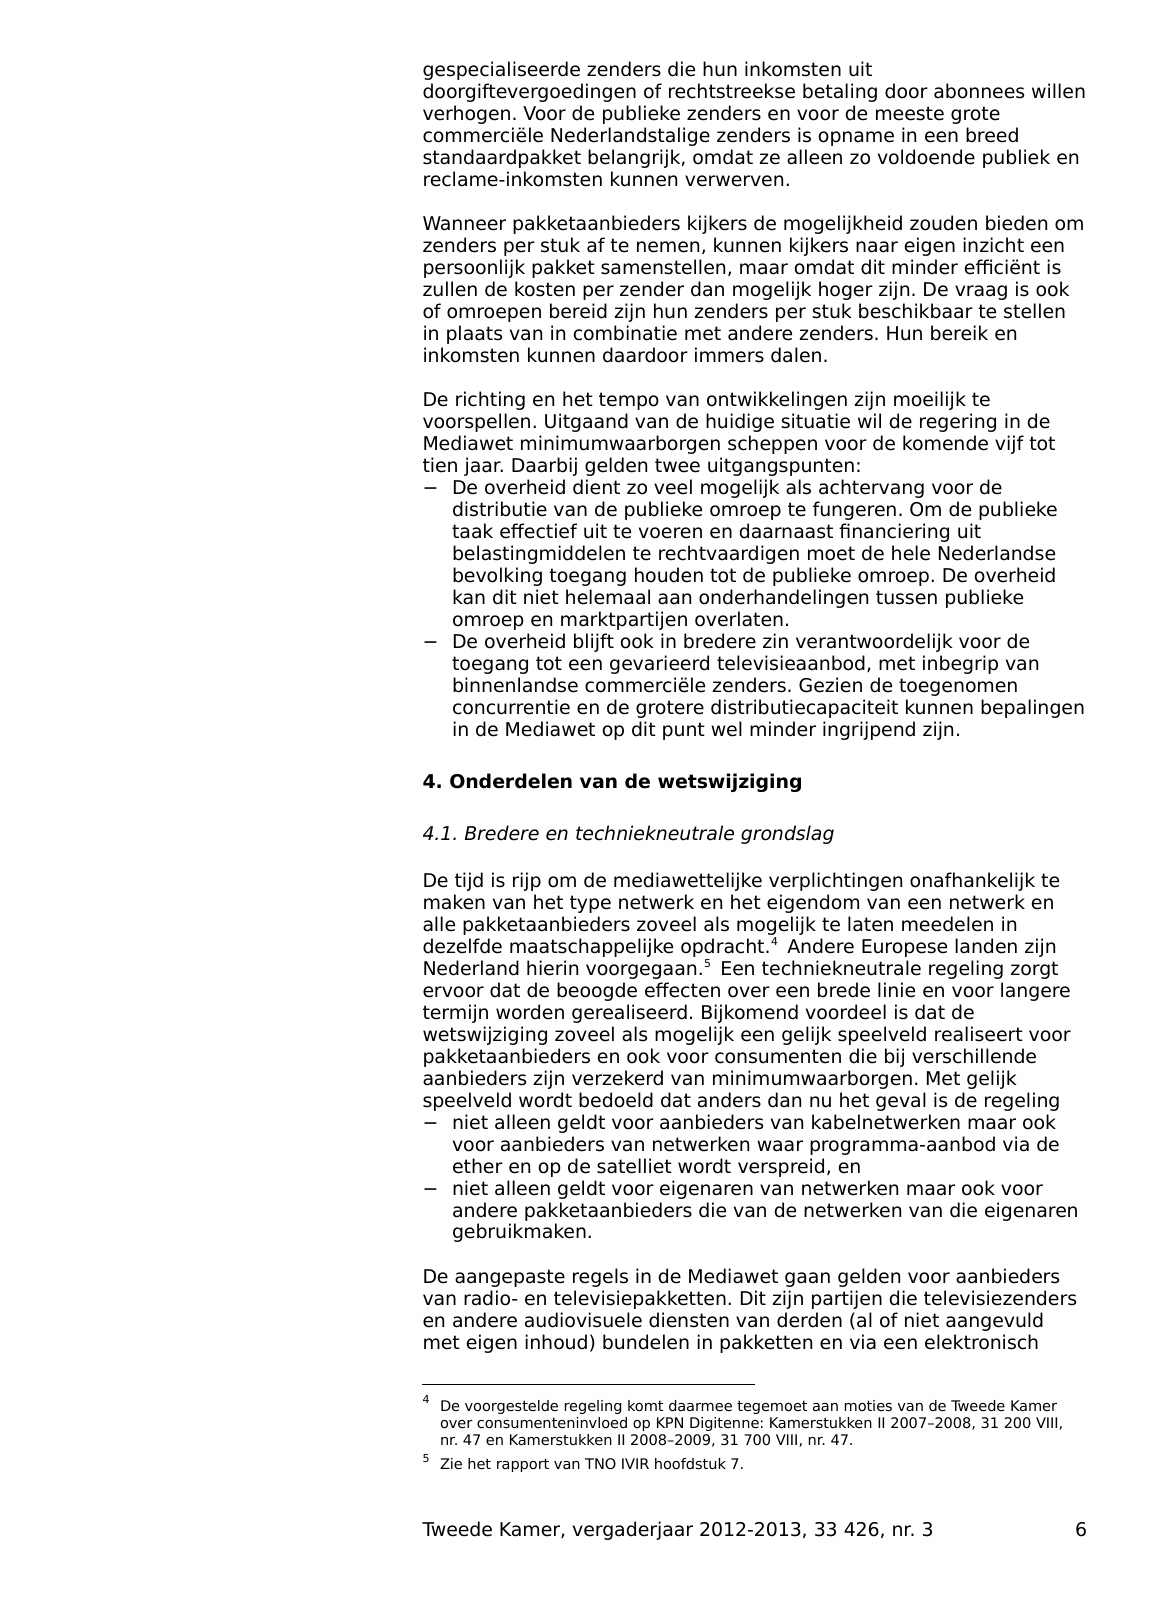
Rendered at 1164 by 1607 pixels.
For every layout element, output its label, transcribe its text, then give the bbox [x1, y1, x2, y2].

text − De overheid blijft ook in bredere zin verantwoordelijk voor de toegang tot een gevarieerd televisieaanbod, met inbegrip van binnenlandse commerciële zenders. Gezien de toegenomen concurrentie en de grotere distributiecapaciteit kunnen bepalingen in de Mediawet op dit punt wel minder ingrijpend zijn. [422, 631, 1087, 741]
text gespecialiseerde zenders die hun inkomsten uit doorgiftevergoedingen of rechtstreekse betaling door abonnees willen verhogen. Voor de publieke zenders en voor de meeste grote commerciële Nederlandstalige zenders is opname in een breed standaardpakket belangrijk, omdat ze alleen zo voldoende publiek en reclame-inkomsten kunnen verwerven. [422, 59, 1087, 191]
subtitle 4. Onderdelen van de wetswijziging [422, 771, 1087, 793]
text Zie het rapport van TNO IVIR hoofdstuk 7. [422, 1452, 1087, 1474]
text De tijd is rijp om de mediawettelijke verplichtingen onafhankelijk te maken van het type netwerk en het eigendom van een netwerk en alle pakketaanbieders zoveel als mogelijk te laten meedelen in dezelfde maatschappelijke opdracht. Andere Europese landen zijn Nederland hierin voorgegaan. Een techniekneutrale regeling zorgt ervoor dat de beoogde effecten over een brede linie en voor langere termijn worden gerealiseerd. Bijkomend voordeel is dat de wetswijziging zoveel als mogelijk een gelijk speelveld realiseert voor pakketaanbieders en ook voor consumenten die bij verschillende aanbieders zijn verzekerd van minimumwaarborgen. Met gelijk speelveld wordt bedoeld dat anders dan nu het geval is de regeling [422, 870, 1087, 1112]
text De richting en het tempo van ontwikkelingen zijn moeilijk te voorspellen. Uitgaand van de huidige situatie wil de regering in de Mediawet minimumwaarborgen scheppen voor de komende vijf tot tien jaar. Daarbij gelden twee uitgangspunten: [422, 389, 1087, 477]
text − De overheid dient zo veel mogelijk als achtervang voor de distributie van de publieke omroep te fungeren. Om de publieke taak effectief uit te voeren en daarnaast financiering uit belastingmiddelen te rechtvaardigen moet de hele Nederlandse bevolking toegang houden tot de publieke omroep. De overheid kan dit niet helemaal aan onderhandelingen tussen publieke omroep en marktpartijen overlaten. [422, 477, 1087, 631]
text − niet alleen geldt voor eigenaren van netwerken maar ook voor andere pakketaanbieders die van de netwerken van die eigenaren gebruikmaken. [422, 1177, 1087, 1243]
text Wanneer pakketaanbieders kijkers de mogelijkheid zouden bieden om zenders per stuk af te nemen, kunnen kijkers naar eigen inzicht een persoonlijk pakket samenstellen, maar omdat dit minder efficiënt is zullen de kosten per zender dan mogelijk hoger zijn. De vraag is ook of omroepen bereid zijn hun zenders per stuk beschikbaar te stellen in plaats van in combinatie met andere zenders. Hun bereik en inkomsten kunnen daardoor immers dalen. [422, 213, 1087, 367]
text De voorgestelde regeling komt daarmee tegemoet aan moties van de Tweede Kamer over consumenteninvloed op KPN Digitenne: Kamerstukken II 2007–2008, 31 200 VIII, nr. 47 en Kamerstukken II 2008–2009, 31 700 VIII, nr. 47. [422, 1393, 1087, 1449]
text − niet alleen geldt voor aanbieders van kabelnetwerken maar ook voor aanbieders van netwerken waar programma-aanbod via de ether en op de satelliet wordt verspreid, en [422, 1112, 1087, 1177]
text De aangepaste regels in de Mediawet gaan gelden voor aanbieders van radio- en televisiepakketten. Dit zijn partijen die televisiezenders en andere audiovisuele diensten van derden (al of niet aangevuld met eigen inhoud) bundelen in pakketten en via een elektronisch [422, 1266, 1087, 1353]
subtitle 4.1. Bredere en techniekneutrale grondslag [422, 823, 1087, 845]
